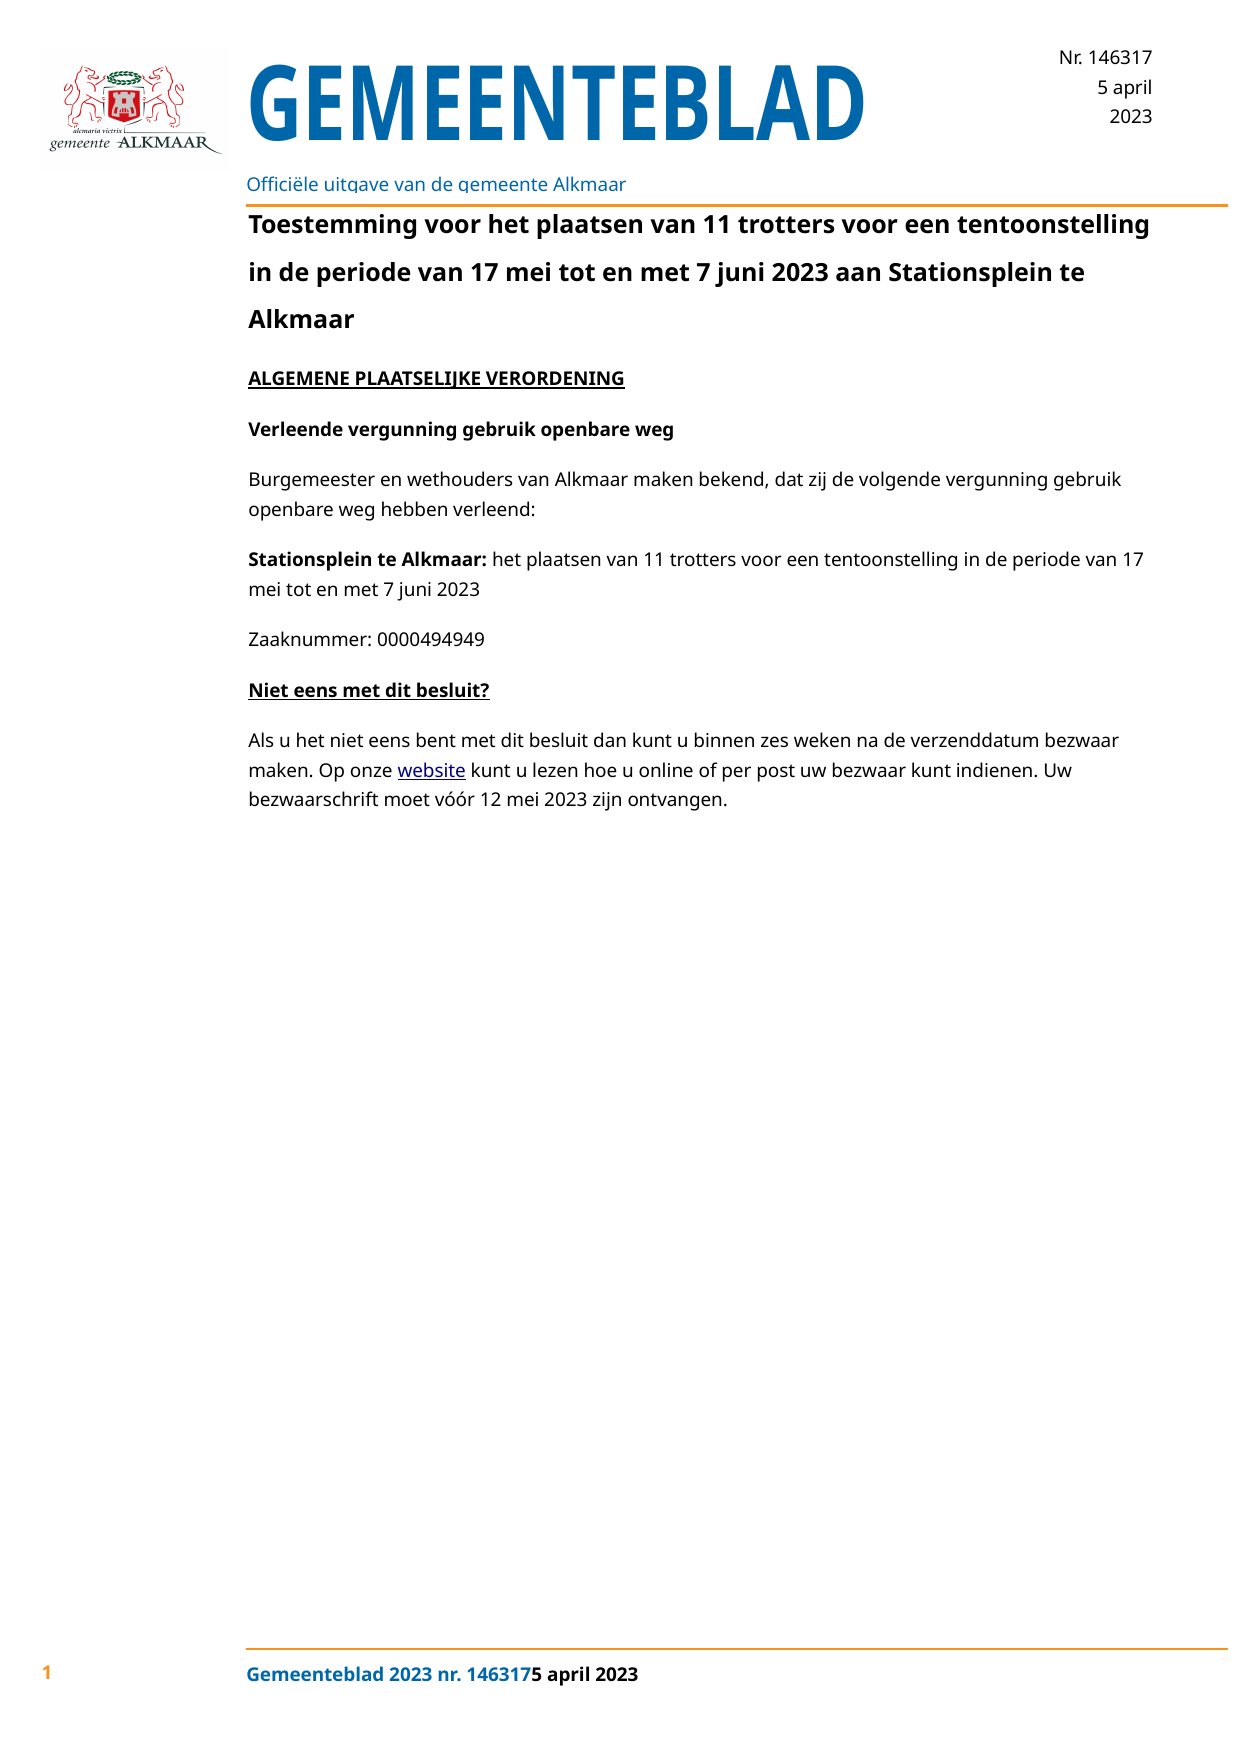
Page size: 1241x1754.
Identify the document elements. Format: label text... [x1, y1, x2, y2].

text Als u het niet eens bent met dit besluit dan kunt u binnen zes weken na de verzenddatum bezwaar maken. Op onze website kunt u lezen hoe u online of per post uw bezwaar kunt indienen. Uw bezwaarschrift moet vóór 12 mei 2023 zijn ontvangen. [248, 727, 1152, 812]
text Zaaknummer: 0000494949 [248, 626, 1152, 652]
text Burgemeester en wethouders van Alkmaar maken bekend, dat zij de volgende vergunning gebruik openbare weg hebben verleend: [248, 466, 1152, 522]
text Toestemming voor het plaatsen van 11 trotters voor een tentoonstelling in de periode van 17 mei tot en met 7 juni 2023 aan Stationsplein te Alkmaar [248, 207, 1152, 336]
text ALGEMENE PLAATSELIJKE VERORDENING [248, 366, 1152, 391]
text Niet eens met dit besluit? [248, 677, 1152, 702]
picture [41, 47, 231, 172]
text Verleende vergunning gebruik openbare weg [248, 416, 1152, 442]
text Stationsplein te Alkmaar: het plaatsen van 11 trotters voor een tentoonstelling in de periode van 17 mei tot en met 7 juni 2023 [248, 546, 1152, 602]
